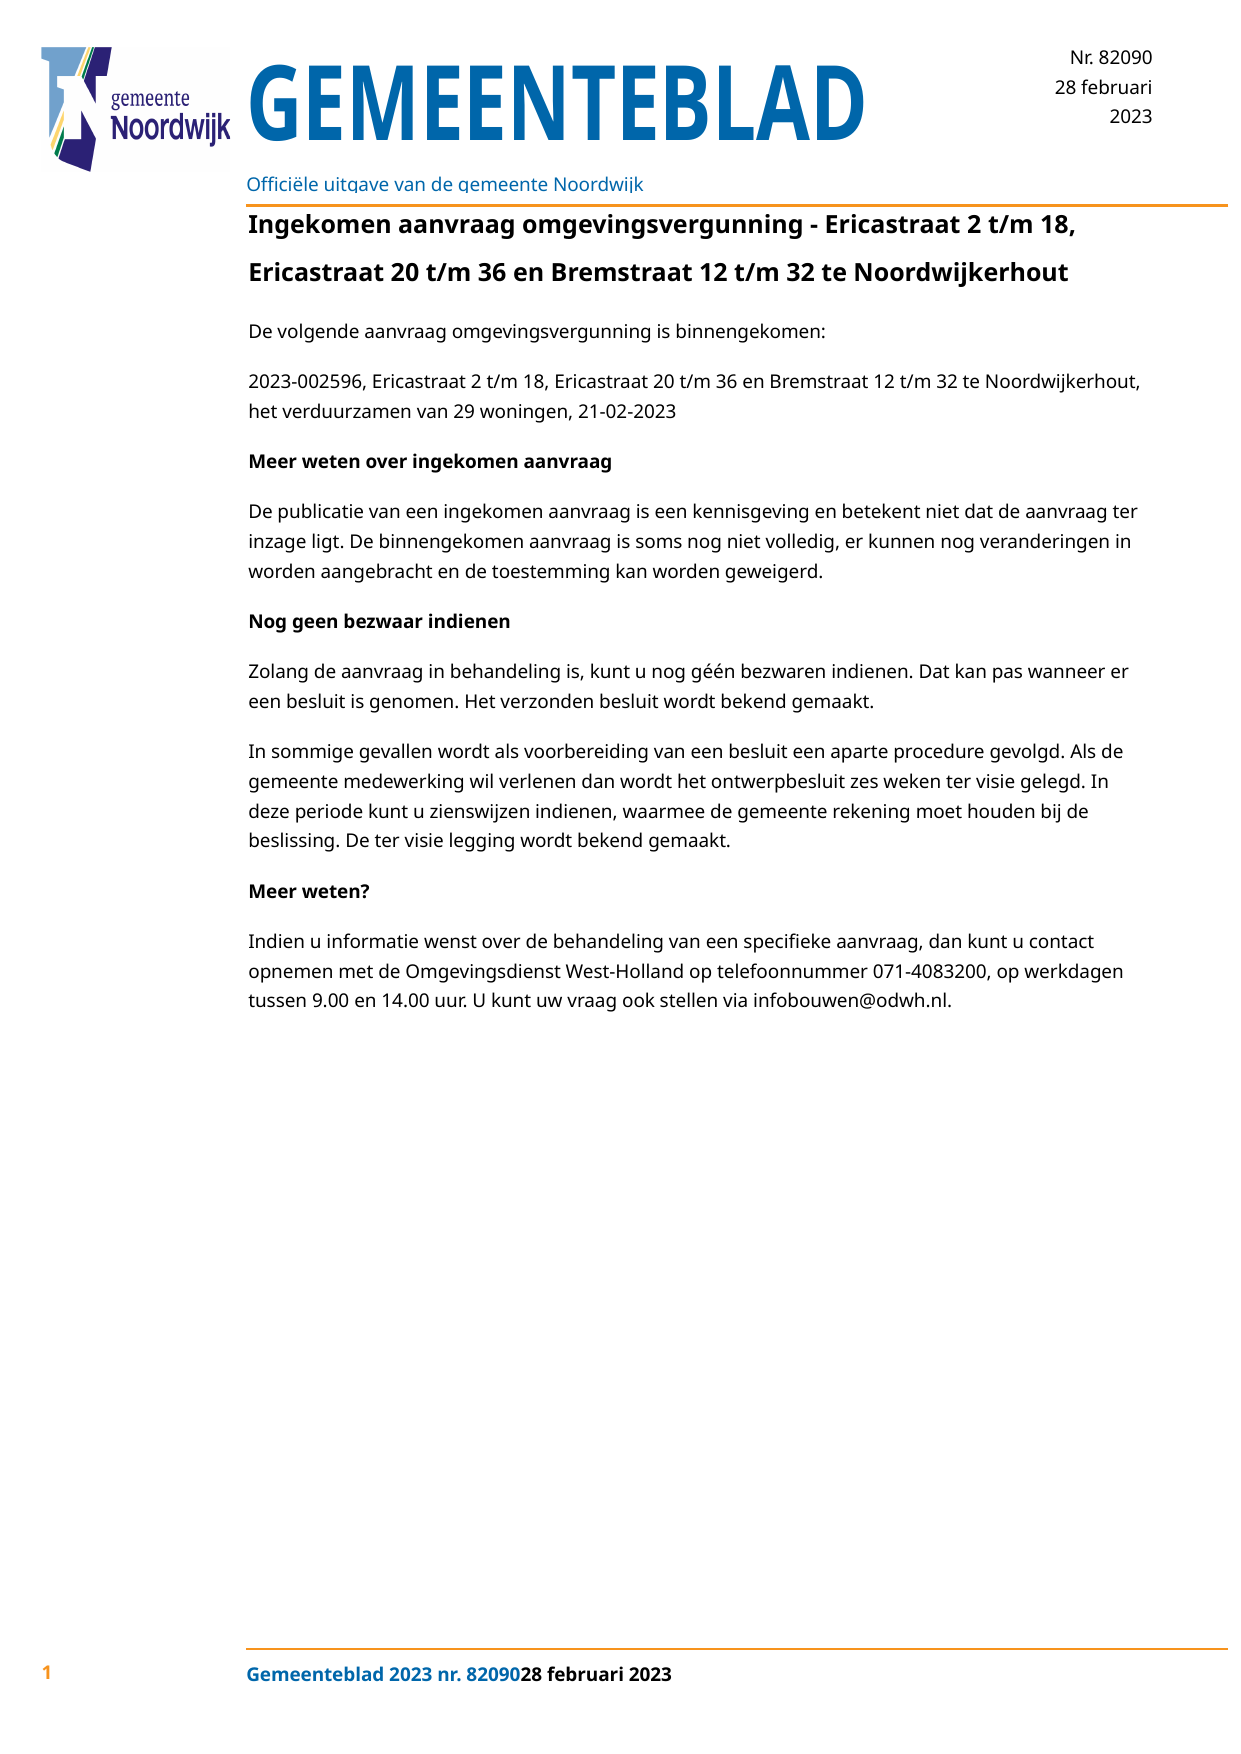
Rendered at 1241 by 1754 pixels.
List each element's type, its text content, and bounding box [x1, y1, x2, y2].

text De volgende aanvraag omgevingsvergunning is binnengekomen: [248, 318, 1152, 344]
text Zolang de aanvraag in behandeling is, kunt u nog géén bezwaren indienen. Dat kan pas wanneer er een besluit is genomen. Het verzonden besluit wordt bekend gemaakt. [248, 659, 1152, 714]
text Meer weten over ingekomen aanvraag [248, 448, 1152, 474]
text Ingekomen aanvraag omgevingsvergunning - Ericastraat 2 t/m 18, Ericastraat 20 t/m 36 en Bremstraat 12 t/m 32 te Noordwijkerhout [248, 207, 1152, 288]
text 2023-002596, Ericastraat 2 t/m 18, Ericastraat 20 t/m 36 en Bremstraat 12 t/m 32 te Noordwijkerhout, het verduurzamen van 29 woningen, 21-02-2023 [248, 368, 1152, 424]
picture [41, 47, 231, 172]
text In sommige gevallen wordt als voorbereiding van een besluit een aparte procedure gevolgd. Als de gemeente medewerking wil verlenen dan wordt het ontwerpbesluit zes weken ter visie gelegd. In deze periode kunt u zienswijzen indienen, waarmee de gemeente rekening moet houden bij de beslissing. De ter visie legging wordt bekend gemaakt. [248, 739, 1152, 853]
text Indien u informatie wenst over de behandeling van een specifieke aanvraag, dan kunt u contact opnemen met de Omgevingsdienst West-Holland op telefoonnummer 071-4083200, op werkdagen tussen 9.00 en 14.00 uur. U kunt uw vraag ook stellen via infobouwen@odwh.nl. [248, 928, 1152, 1013]
text De publicatie van een ingekomen aanvraag is een kennisgeving en betekent niet dat de aanvraag ter inzage ligt. De binnengekomen aanvraag is soms nog niet volledig, er kunnen nog veranderingen in worden aangebracht en de toestemming kan worden geweigerd. [248, 499, 1152, 584]
text Nog geen bezwaar indienen [248, 608, 1152, 634]
text Meer weten? [248, 878, 1152, 904]
